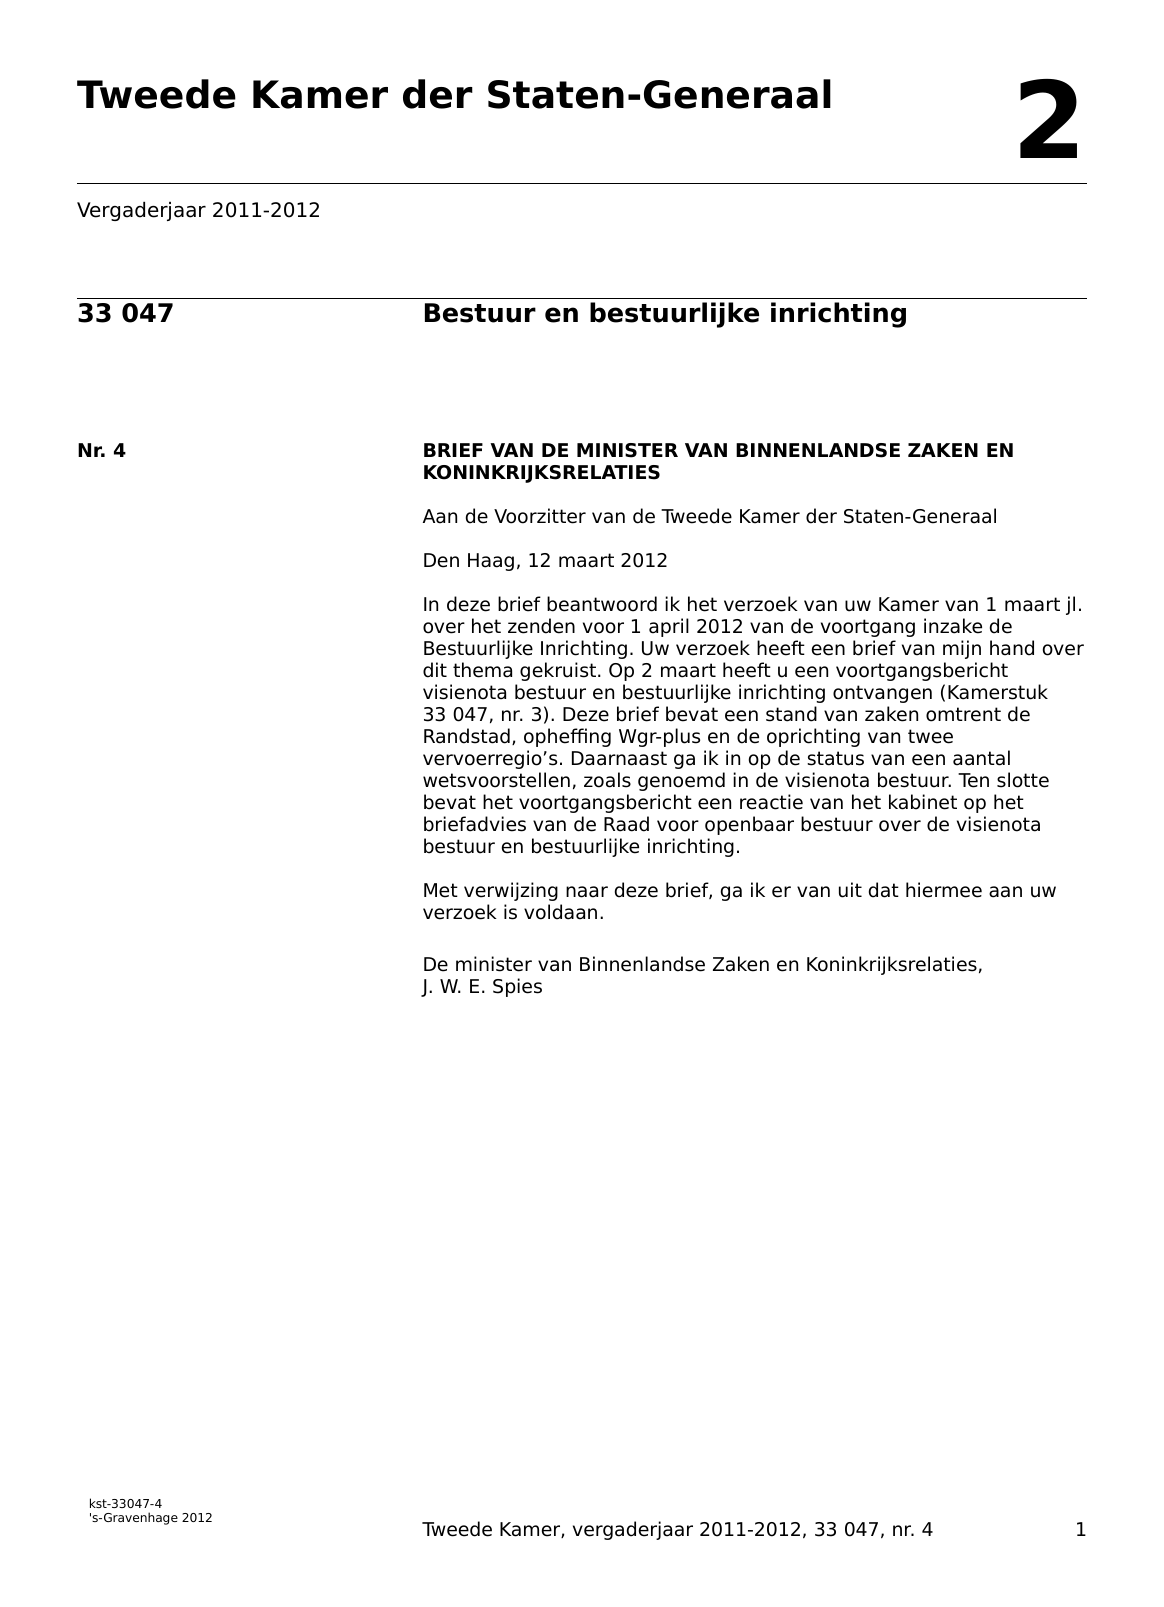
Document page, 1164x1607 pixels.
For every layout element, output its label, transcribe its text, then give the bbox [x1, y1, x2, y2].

text In deze brief beantwoord ik het verzoek van uw Kamer van 1 maart jl. over het zenden voor 1 april 2012 van de voortgang inzake de Bestuurlijke Inrichting. Uw verzoek heeft een brief van mijn hand over dit thema gekruist. Op 2 maart heeft u een voortgangsbericht visienota bestuur en bestuurlijke inrichting ontvangen (Kamerstuk 33 047, nr. 3). Deze brief bevat een stand van zaken omtrent de Randstad, opheffing Wgr-plus en de oprichting van twee vervoerregio’s. Daarnaast ga ik in op de status van een aantal wetsvoorstellen, zoals genoemd in de visienota bestuur. Ten slotte bevat het voortgangsbericht een reactie van het kabinet op het briefadvies van de Raad voor openbaar bestuur over de visienota bestuur en bestuurlijke inrichting. [422, 594, 1087, 858]
table_header Tweede Kamer der Staten-Generaal [77, 59, 886, 183]
subtitle 33 047 Bestuur en bestuurlijke inrichting [77, 299, 1087, 329]
text Aan de Voorzitter van de Tweede Kamer der Staten-Generaal [422, 506, 1087, 528]
text kst-33047-4 [88, 1497, 323, 1511]
table_cell Vergaderjaar 2011-2012 [77, 184, 1087, 298]
text Met verwijzing naar deze brief, ga ik er van uit dat hiermee aan uw verzoek is voldaan. [422, 880, 1087, 924]
table_header 2 [886, 59, 1087, 183]
subtitle Nr. 4 BRIEF VAN DE MINISTER VAN BINNENLANDSE ZAKEN EN KONINKRIJKSRELATIES [77, 440, 1087, 484]
text 's-Gravenhage 2012 [88, 1511, 323, 1525]
text De minister van Binnenlandse Zaken en Koninkrijksrelaties, J. W. E. Spies [422, 954, 1087, 998]
text Den Haag, 12 maart 2012 [422, 550, 1087, 572]
